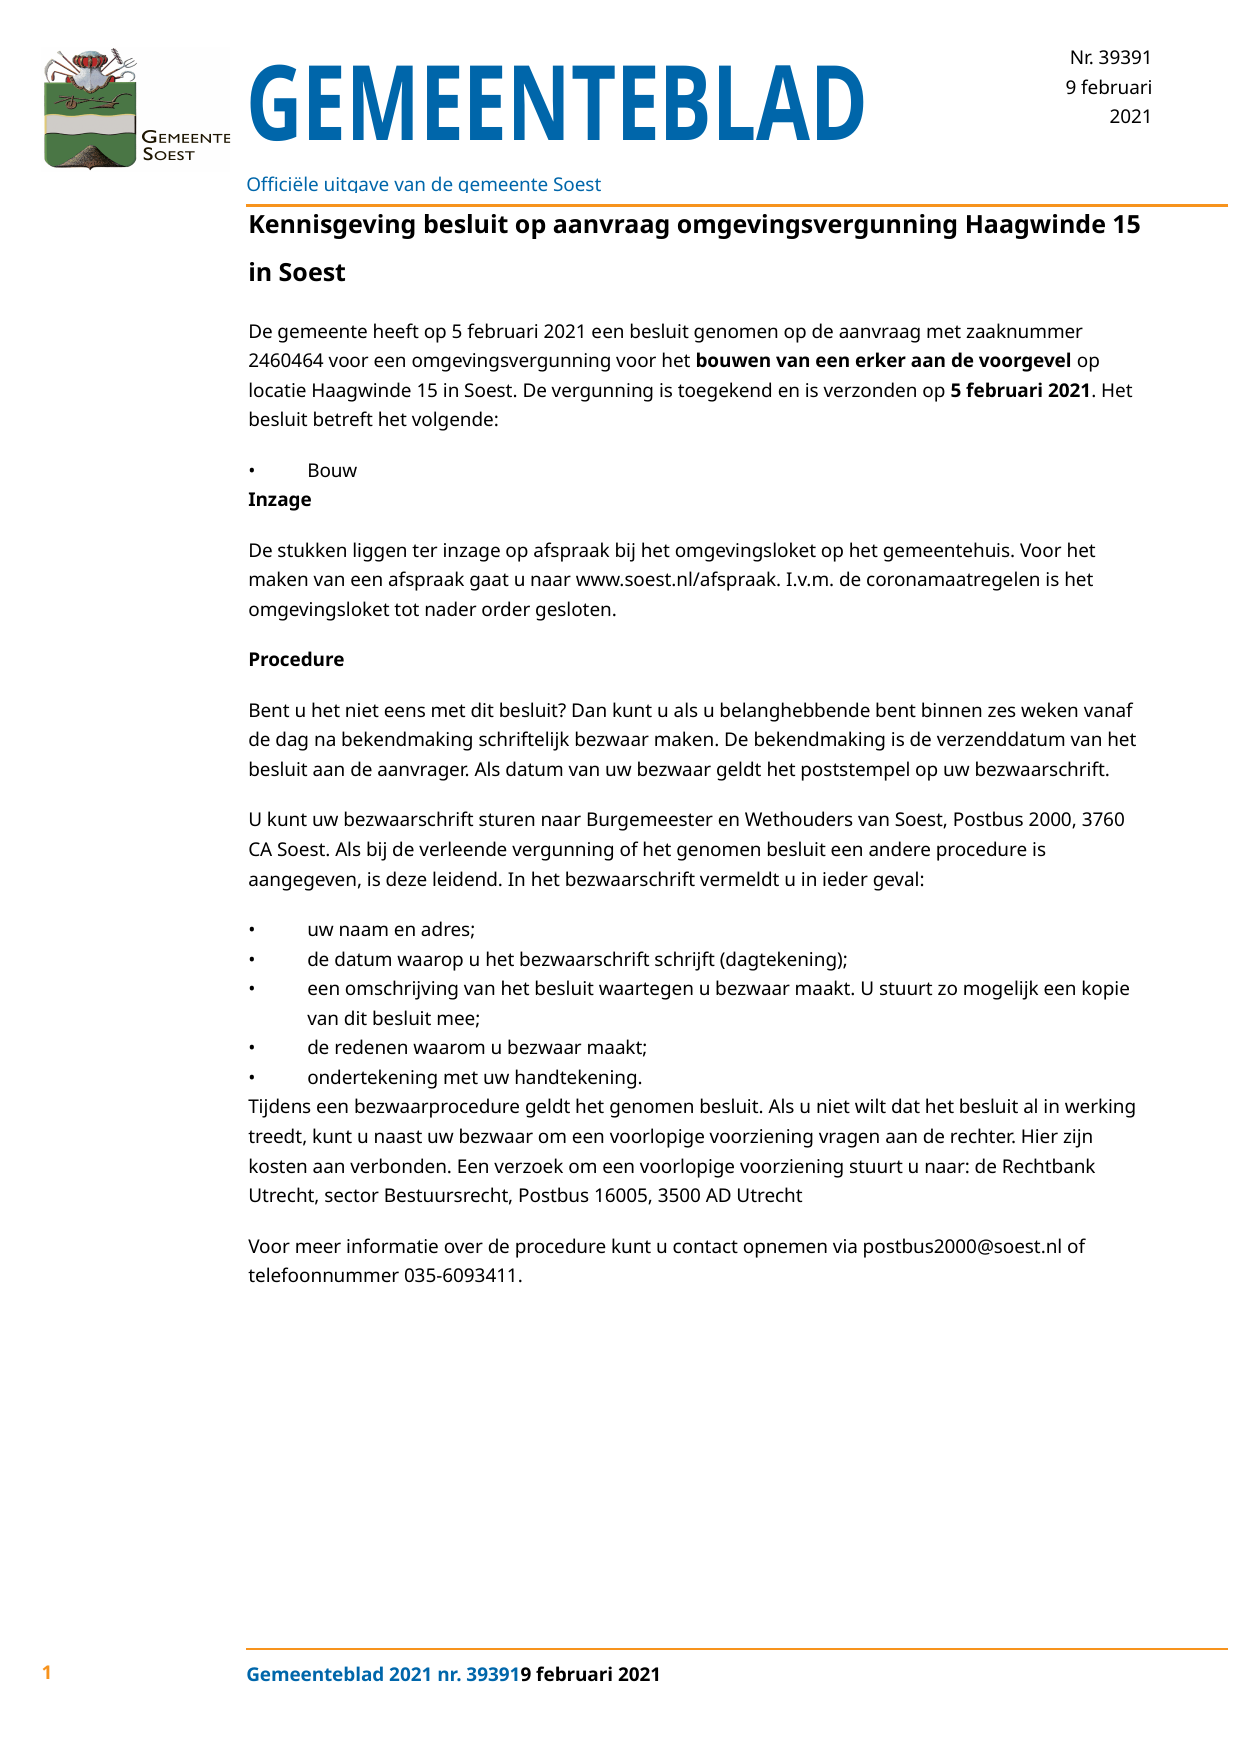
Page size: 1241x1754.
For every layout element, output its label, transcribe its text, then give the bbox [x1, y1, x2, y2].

text U kunt uw bezwaarschrift sturen naar Burgemeester en Wethouders van Soest, Postbus 2000, 3760 CA Soest. Als bij de verleende vergunning of het genomen besluit een andere procedure is aangegeven, is deze leidend. In het bezwaarschrift vermeldt u in ieder geval: [248, 807, 1152, 892]
list de redenen waarom u bezwaar maakt; [248, 1034, 1152, 1060]
picture [41, 47, 231, 172]
text Voor meer informatie over de procedure kunt u contact opnemen via postbus2000@soest.nl of telefoonnummer 035-6093411. [248, 1233, 1152, 1288]
text Kennisgeving besluit op aanvraag omgevingsvergunning Haagwinde 15 in Soest [248, 207, 1152, 288]
list de datum waarop u het bezwaarschrift schrijft (dagtekening); [248, 946, 1152, 972]
list uw naam en adres; [248, 916, 1152, 942]
text Tijdens een bezwaarprocedure geldt het genomen besluit. Als u niet wilt dat het besluit al in werking treedt, kunt u naast uw bezwaar om een voorlopige voorziening vragen aan de rechter. Hier zijn kosten aan verbonden. Een verzoek om een voorlopige voorziening stuurt u naar: de Rechtbank Utrecht, sector Bestuursrecht, Postbus 16005, 3500 AD Utrecht [248, 1094, 1152, 1208]
list Bouw [248, 457, 1152, 483]
text Procedure [248, 647, 1152, 672]
text De gemeente heeft op 5 februari 2021 een besluit genomen op de aanvraag met zaaknummer 2460464 voor een omgevingsvergunning voor het bouwen van een erker aan de voorgevel op locatie Haagwinde 15 in Soest. De vergunning is toegekend en is verzonden op 5 februari 2021. Het besluit betreft het volgende: [248, 318, 1152, 432]
list een omschrijving van het besluit waartegen u bezwaar maakt. U stuurt zo mogelijk een kopie van dit besluit mee; [248, 975, 1152, 1031]
text Inzage [248, 487, 1152, 512]
text Bent u het niet eens met dit besluit? Dan kunt u als u belanghebbende bent binnen zes weken vanaf de dag na bekendmaking schriftelijk bezwaar maken. De bekendmaking is de verzenddatum van het besluit aan de aanvrager. Als datum van uw bezwaar geldt het poststempel op uw bezwaarschrift. [248, 697, 1152, 782]
text De stukken liggen ter inzage op afspraak bij het omgevingsloket op het gemeentehuis. Voor het maken van een afspraak gaat u naar www.soest.nl/afspraak. I.v.m. de coronamaatregelen is het omgevingsloket tot nader order gesloten. [248, 537, 1152, 622]
list ondertekening met uw handtekening. [248, 1064, 1152, 1090]
